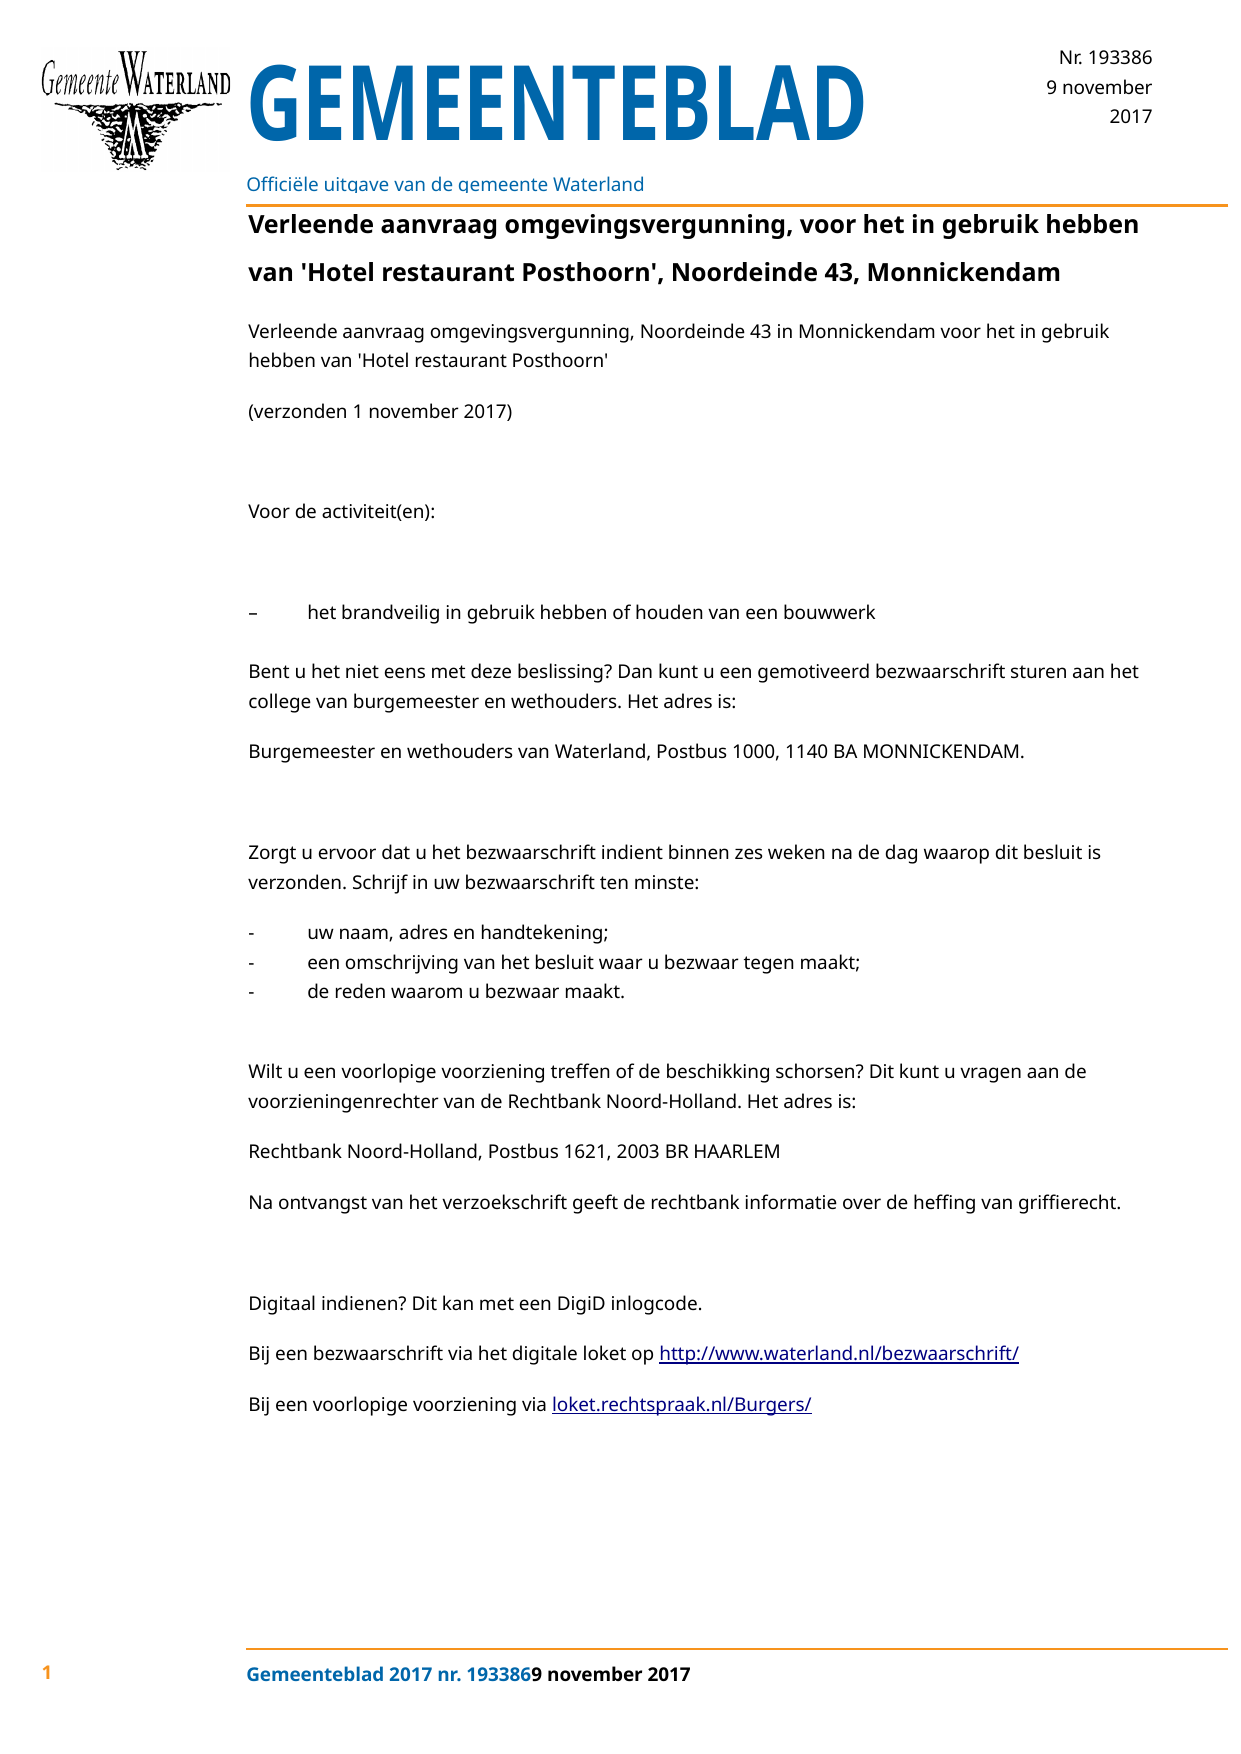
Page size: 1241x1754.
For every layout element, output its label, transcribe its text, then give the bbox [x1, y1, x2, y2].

text Burgemeester en wethouders van Waterland, Postbus 1000, 1140 BA MONNICKENDAM. [248, 739, 1152, 764]
text Bent u het niet eens met deze beslissing? Dan kunt u een gemotiveerd bezwaarschrift sturen aan het college van burgemeester en wethouders. Het adres is: [248, 659, 1152, 714]
list het brandveilig in gebruik hebben of houden van een bouwwerk [248, 599, 1152, 625]
text Digitaal indienen? Dit kan met een DigiD inlogcode. [248, 1290, 1152, 1316]
text Wilt u een voorlopige voorziening treffen of de beschikking schorsen? Dit kunt u vragen aan de voorzieningenrechter van de Rechtbank Noord-Holland. Het adres is: [248, 1059, 1152, 1114]
text Verleende aanvraag omgevingsvergunning, Noordeinde 43 in Monnickendam voor het in gebruik hebben van 'Hotel restaurant Posthoorn' [248, 318, 1152, 373]
text Verleende aanvraag omgevingsvergunning, voor het in gebruik hebben van 'Hotel restaurant Posthoorn', Noordeinde 43, Monnickendam [248, 207, 1152, 288]
picture [41, 47, 231, 172]
text Rechtbank Noord-Holland, Postbus 1621, 2003 BR HAARLEM [248, 1139, 1152, 1164]
text Voor de activiteit(en): [248, 499, 1152, 524]
text Bij een bezwaarschrift via het digitale loket op http://www.waterland.nl/bezwaarschrift/ [248, 1340, 1152, 1366]
list uw naam, adres en handtekening; [248, 919, 1152, 945]
text (verzonden 1 november 2017) [248, 398, 1152, 424]
text Na ontvangst van het verzoekschrift geeft de rechtbank informatie over de heffing van griffierecht. [248, 1189, 1152, 1215]
text Bij een voorlopige voorziening via loket.rechtspraak.nl/Burgers/ [248, 1391, 1152, 1417]
list een omschrijving van het besluit waar u bezwaar tegen maakt; [248, 949, 1152, 975]
text Zorgt u ervoor dat u het bezwaarschrift indient binnen zes weken na de dag waarop dit besluit is verzonden. Schrijf in uw bezwaarschrift ten minste: [248, 839, 1152, 895]
list de reden waarom u bezwaar maakt. [248, 979, 1152, 1004]
